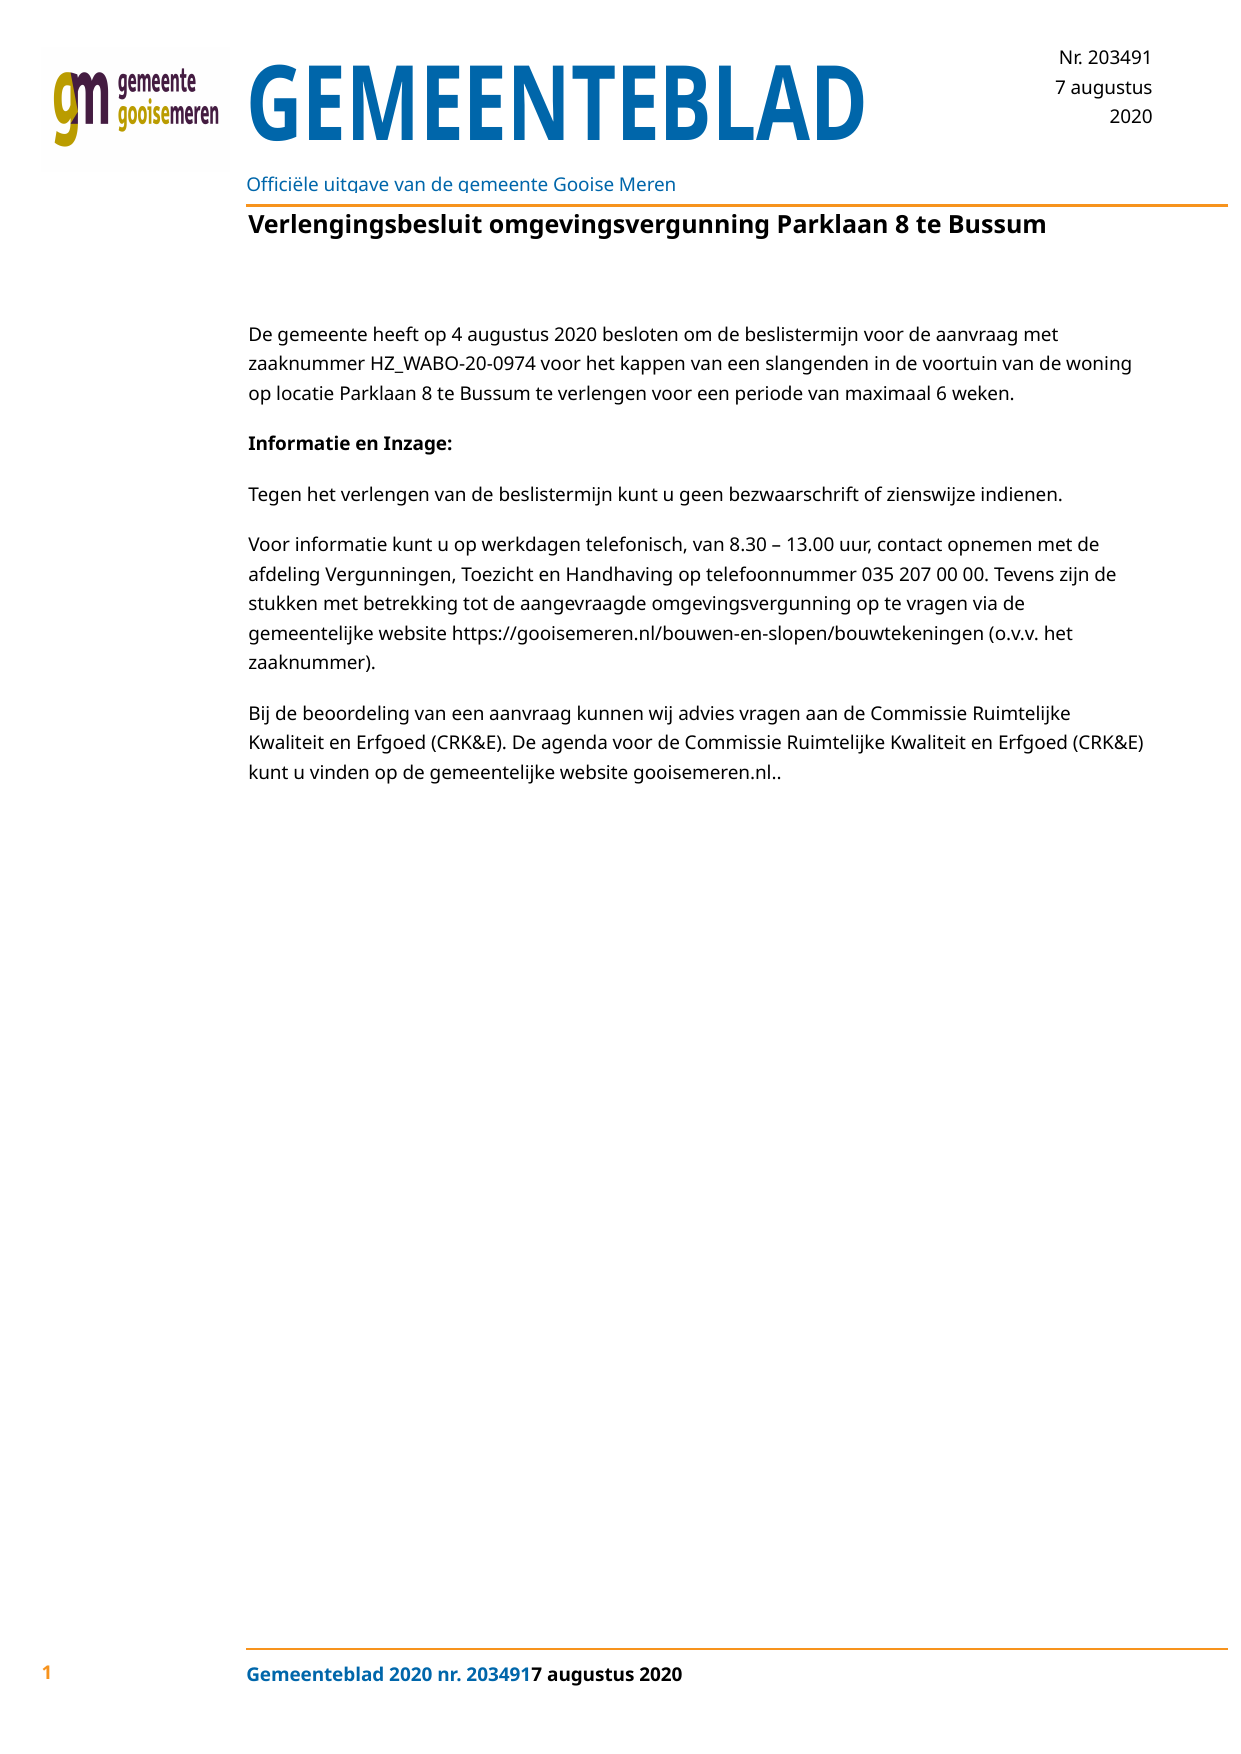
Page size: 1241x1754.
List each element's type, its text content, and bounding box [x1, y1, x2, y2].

text De gemeente heeft op 4 augustus 2020 besloten om de beslistermijn voor de aanvraag met zaaknummer HZ_WABO-20-0974 voor het kappen van een slangenden in de voortuin van de woning op locatie Parklaan 8 te Bussum te verlengen voor een periode van maximaal 6 weken. [248, 321, 1152, 406]
text Tegen het verlengen van de beslistermijn kunt u geen bezwaarschrift of zienswijze indienen. [248, 481, 1152, 506]
picture [41, 47, 231, 172]
text Voor informatie kunt u op werkdagen telefonisch, van 8.30 – 13.00 uur, contact opnemen met de afdeling Vergunningen, Toezicht en Handhaving op telefoonnummer 035 207 00 00. Tevens zijn de stukken met betrekking tot de aangevraagde omgevingsvergunning op te vragen via de gemeentelijke website https://gooisemeren.nl/bouwen-en-slopen/bouwtekeningen (o.v.v. het zaaknummer). [248, 531, 1152, 675]
text Verlengingsbesluit omgevingsvergunning Parklaan 8 te Bussum [248, 207, 1152, 241]
text Informatie en Inzage: [248, 430, 1152, 456]
text Bij de beoordeling van een aanvraag kunnen wij advies vragen aan de Commissie Ruimtelijke Kwaliteit en Erfgoed (CRK&E). De agenda voor de Commissie Ruimtelijke Kwaliteit en Erfgoed (CRK&E) kunt u vinden op de gemeentelijke website gooisemeren.nl.. [248, 700, 1152, 785]
